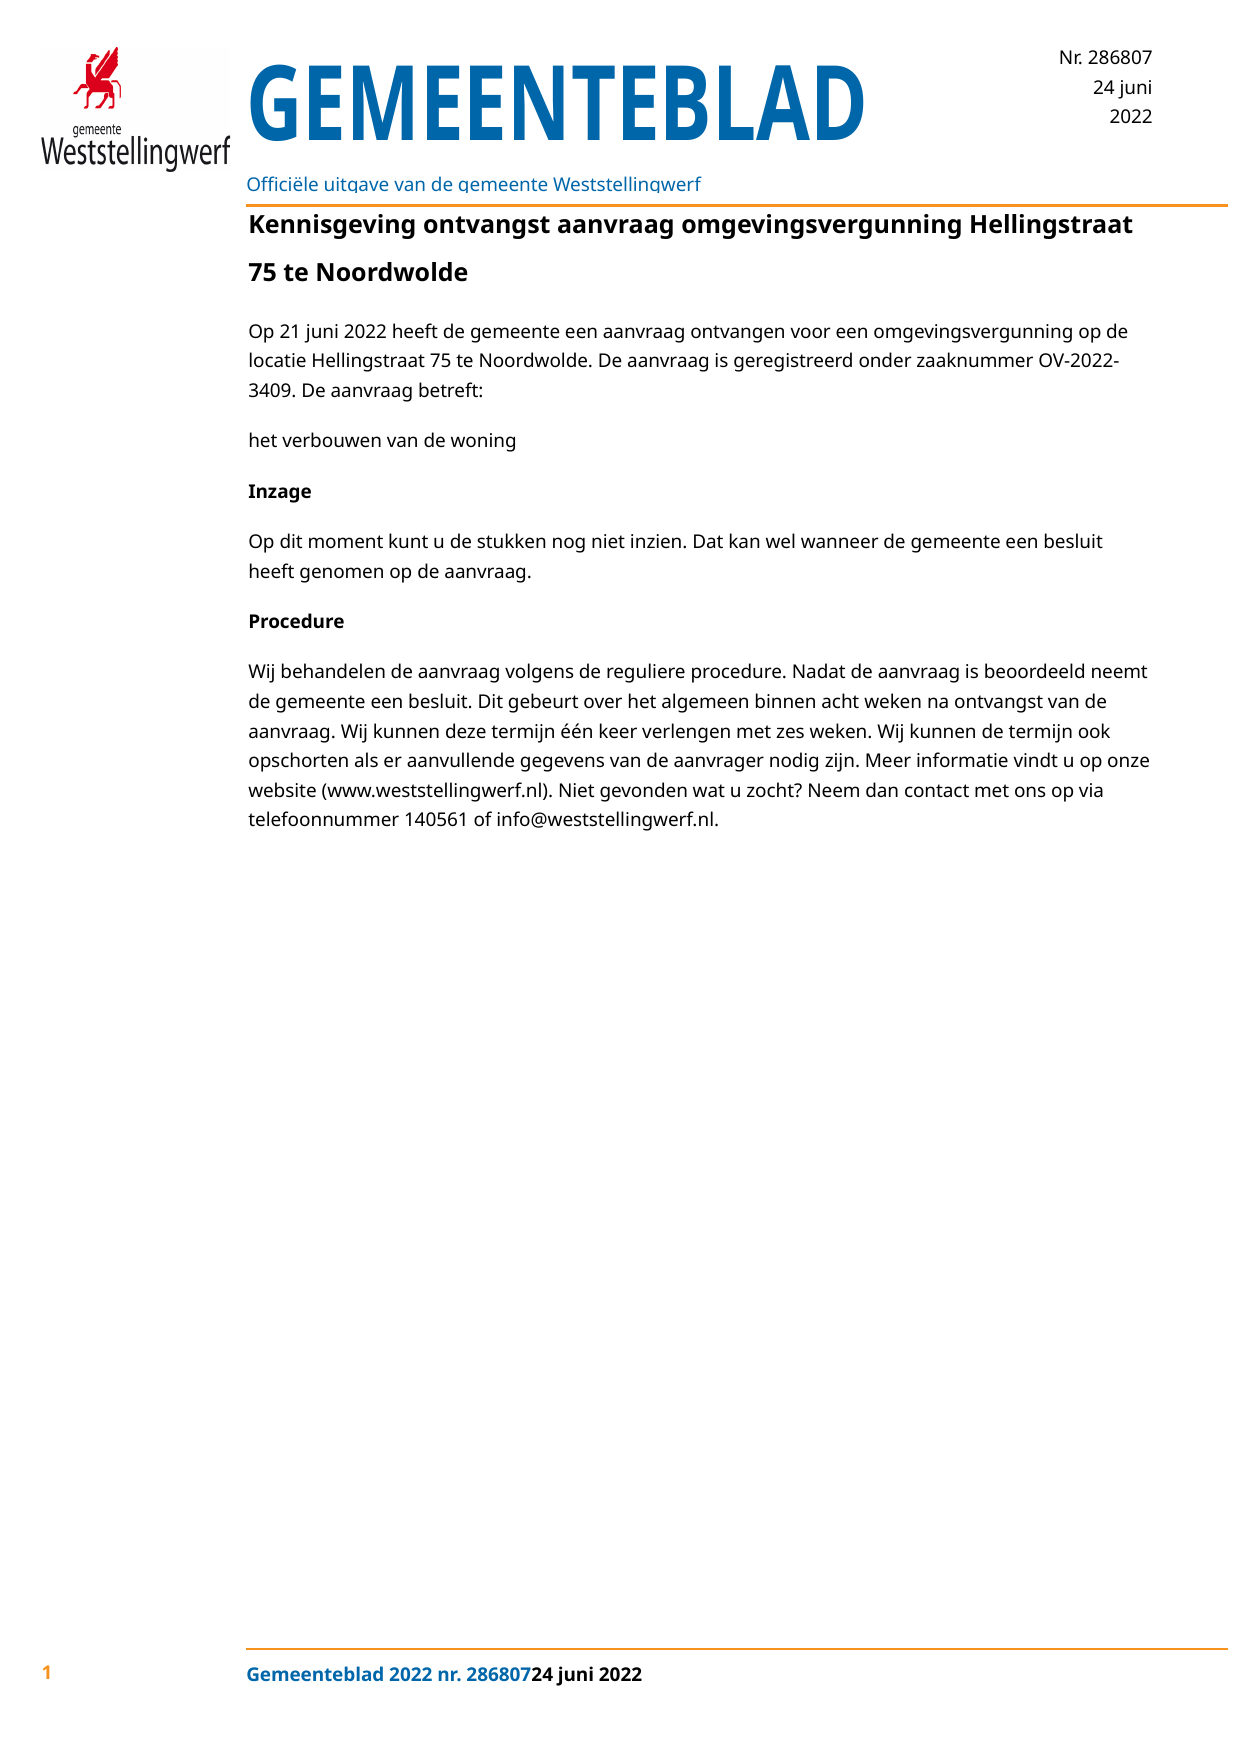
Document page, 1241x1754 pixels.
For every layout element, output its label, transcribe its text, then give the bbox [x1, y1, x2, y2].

text Kennisgeving ontvangst aanvraag omgevingsvergunning Hellingstraat 75 te Noordwolde [248, 207, 1152, 288]
text Op dit moment kunt u de stukken nog niet inzien. Dat kan wel wanneer de gemeente een besluit heeft genomen op de aanvraag. [248, 528, 1152, 584]
text Wij behandelen de aanvraag volgens de reguliere procedure. Nadat de aanvraag is beoordeeld neemt de gemeente een besluit. Dit gebeurt over het algemeen binnen acht weken na ontvangst van de aanvraag. Wij kunnen deze termijn één keer verlengen met zes weken. Wij kunnen de termijn ook opschorten als er aanvullende gegevens van de aanvrager nodig zijn. Meer informatie vindt u op onze website (www.weststellingwerf.nl). Niet gevonden wat u zocht? Neem dan contact met ons op via telefoonnummer 140561 of info@weststellingwerf.nl. [248, 659, 1152, 832]
text het verbouwen van de woning [248, 427, 1152, 453]
picture [41, 47, 231, 172]
text Op 21 juni 2022 heeft de gemeente een aanvraag ontvangen voor een omgevingsvergunning op de locatie Hellingstraat 75 te Noordwolde. De aanvraag is geregistreerd onder zaaknummer OV-2022-3409. De aanvraag betreft: [248, 318, 1152, 403]
text Inzage [248, 478, 1152, 504]
text Procedure [248, 608, 1152, 634]
